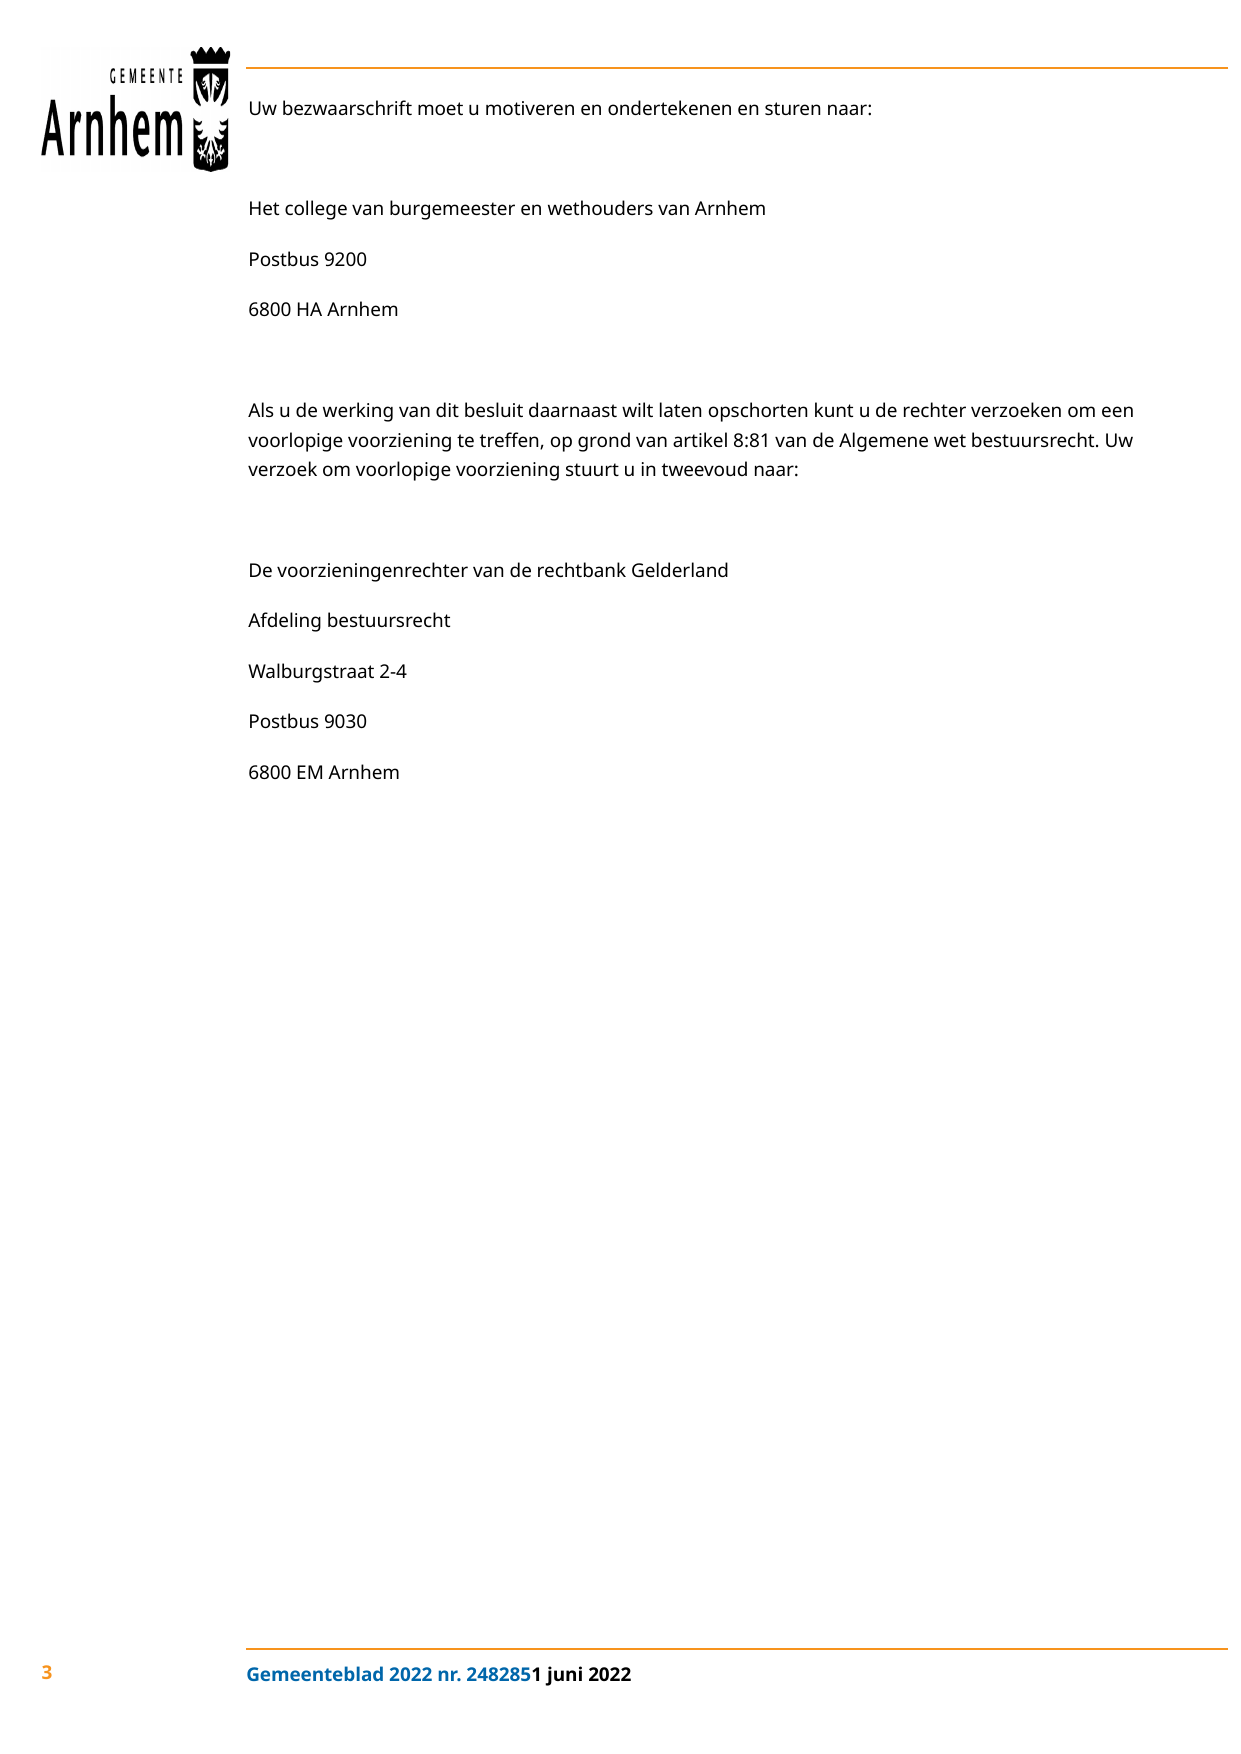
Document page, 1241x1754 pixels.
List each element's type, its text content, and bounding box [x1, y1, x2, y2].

text Afdeling bestuursrecht [248, 608, 1152, 633]
text Uw bezwaarschrift moet u motiveren en ondertekenen en sturen naar: [248, 95, 1152, 121]
text Postbus 9030 [248, 708, 1152, 734]
text Postbus 9200 [248, 246, 1152, 272]
picture [41, 47, 231, 172]
text De voorzieningenrechter van de rechtbank Gelderland [248, 557, 1152, 583]
text Als u de werking van dit besluit daarnaast wilt laten opschorten kunt u de rechter verzoeken om een voorlopige voorziening te treffen, op grond van artikel 8:81 van de Algemene wet bestuursrecht. Uw verzoek om voorlopige voorziening stuurt u in tweevoud naar: [248, 397, 1152, 482]
text Het college van burgemeester en wethouders van Arnhem [248, 196, 1152, 221]
text 6800 EM Arnhem [248, 759, 1152, 785]
text 6800 HA Arnhem [248, 296, 1152, 322]
text Walburgstraat 2-4 [248, 658, 1152, 684]
